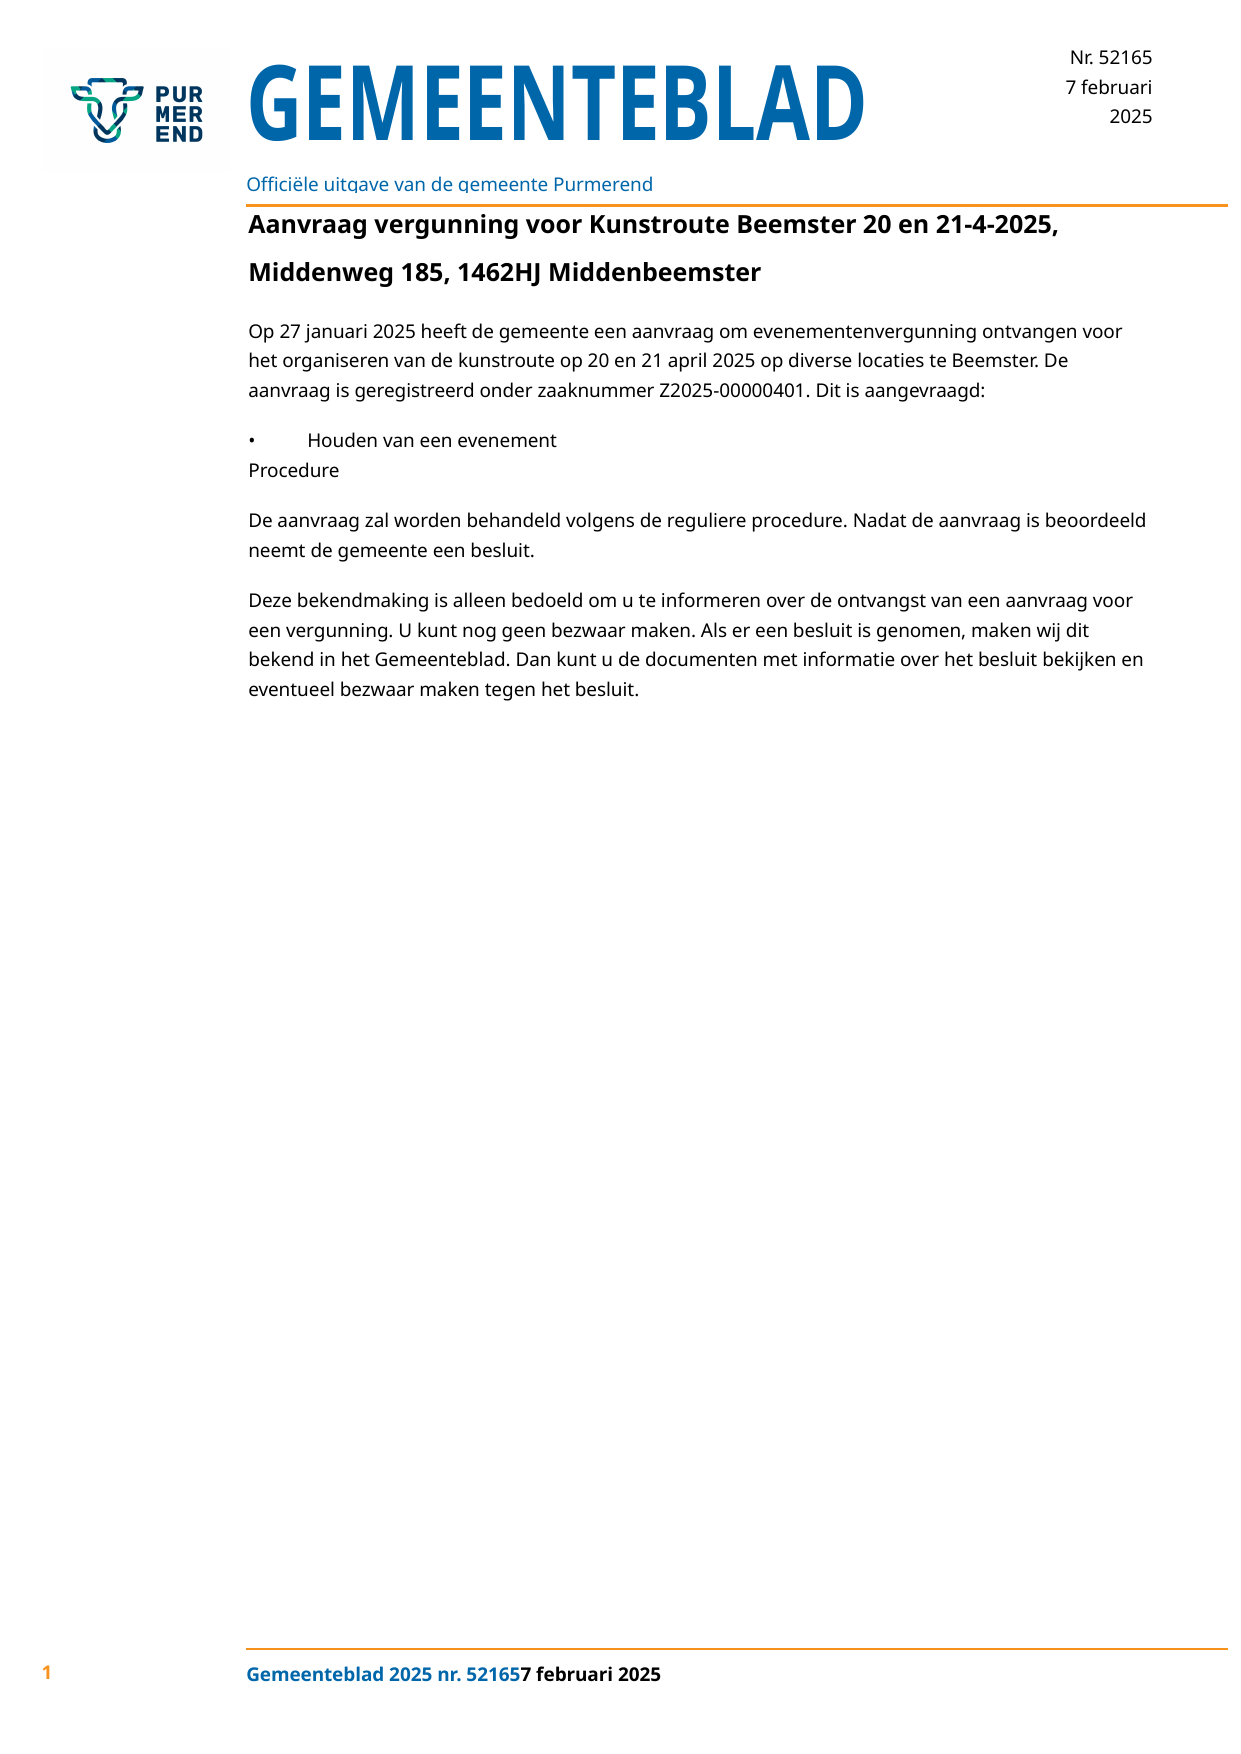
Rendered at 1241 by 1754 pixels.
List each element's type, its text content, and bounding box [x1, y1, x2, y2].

picture [41, 47, 231, 172]
list Houden van een evenement [248, 427, 1152, 453]
text Aanvraag vergunning voor Kunstroute Beemster 20 en 21-4-2025, Middenweg 185, 1462HJ Middenbeemster [248, 207, 1152, 288]
text Op 27 januari 2025 heeft de gemeente een aanvraag om evenementenvergunning ontvangen voor het organiseren van de kunstroute op 20 en 21 april 2025 op diverse locaties te Beemster. De aanvraag is geregistreerd onder zaaknummer Z2025-00000401. Dit is aangevraagd: [248, 318, 1152, 403]
text Procedure [248, 457, 1152, 483]
text De aanvraag zal worden behandeld volgens de reguliere procedure. Nadat de aanvraag is beoordeeld neemt de gemeente een besluit. [248, 507, 1152, 563]
text Deze bekendmaking is alleen bedoeld om u te informeren over de ontvangst van een aanvraag voor een vergunning. U kunt nog geen bezwaar maken. Als er een besluit is genomen, maken wij dit bekend in het Gemeenteblad. Dan kunt u de documenten met informatie over het besluit bekijken en eventueel bezwaar maken tegen het besluit. [248, 587, 1152, 702]
